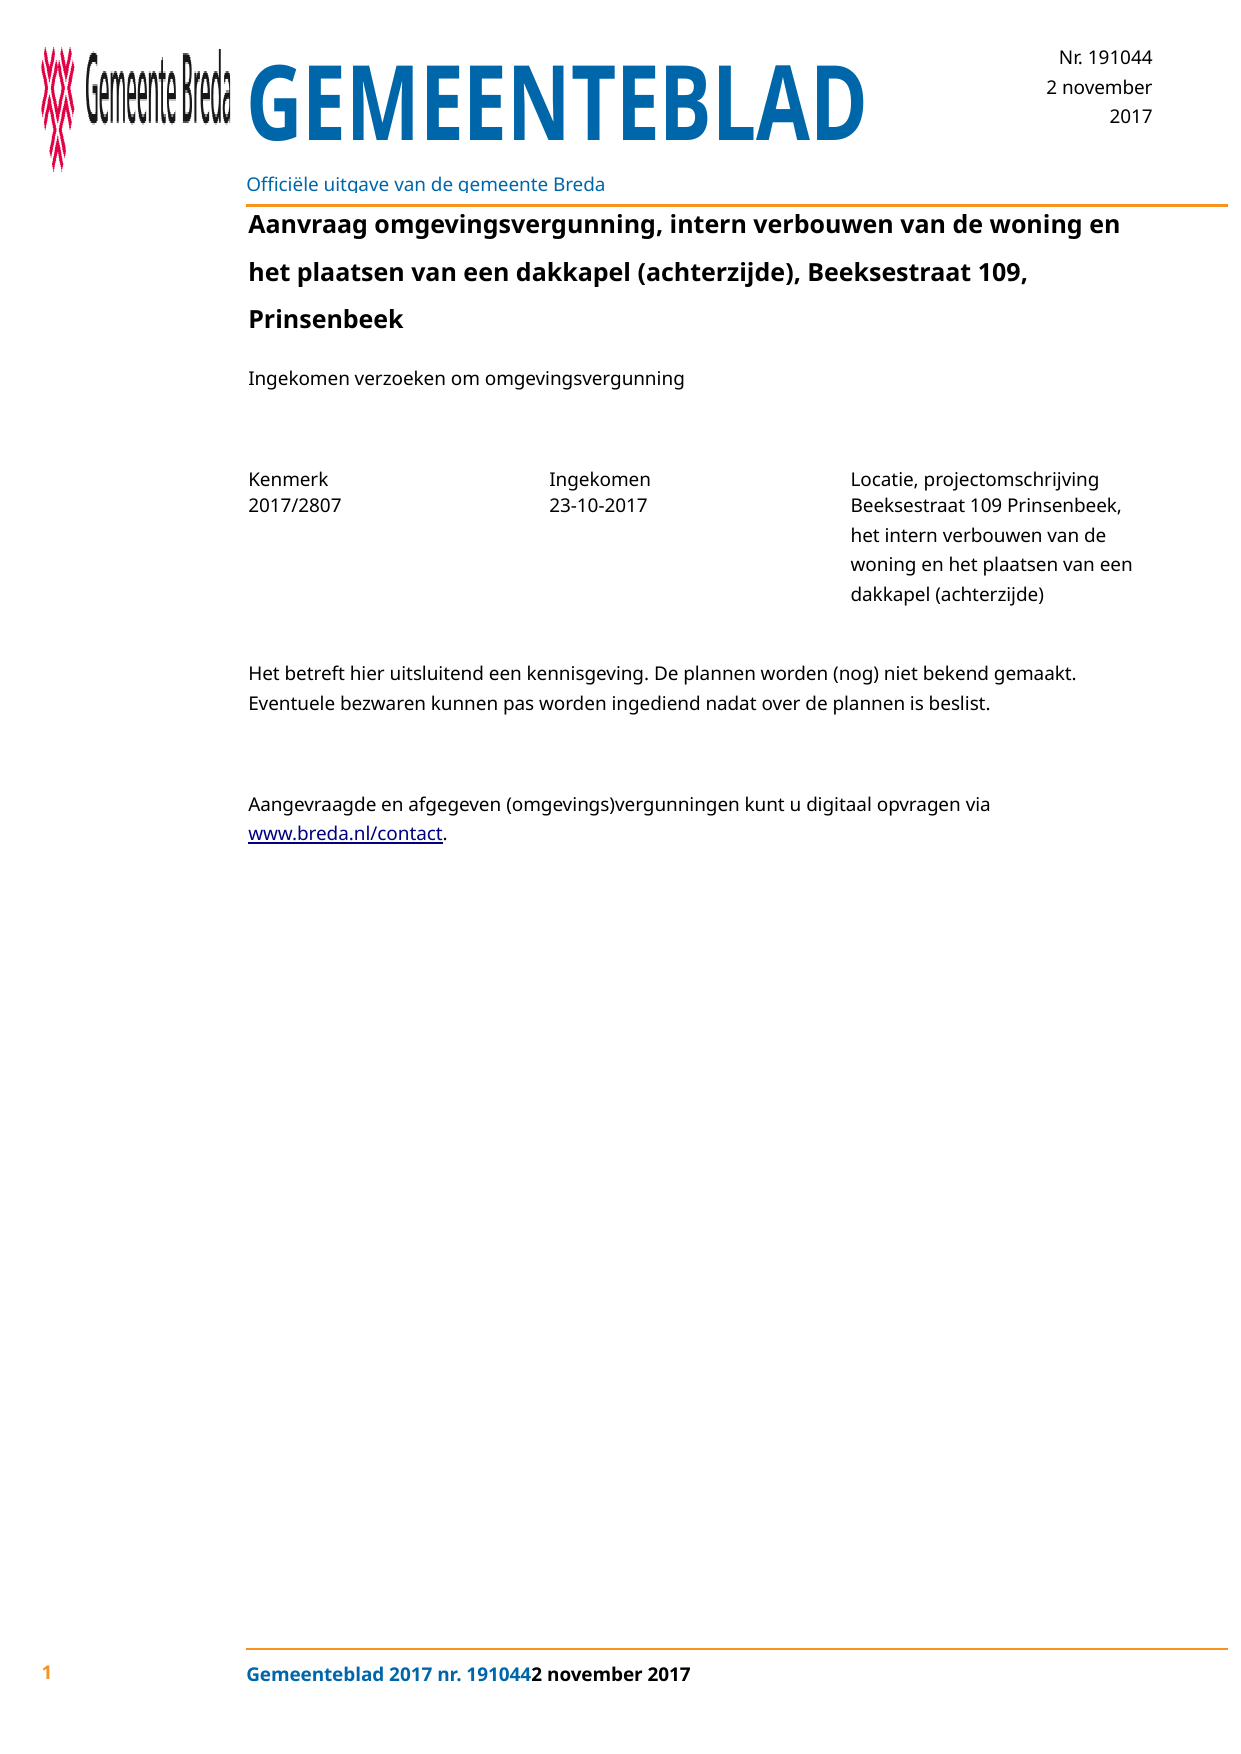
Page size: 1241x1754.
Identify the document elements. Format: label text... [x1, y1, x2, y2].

table_cell 23-10-2017 [549, 492, 850, 607]
table_header Kenmerk [248, 466, 549, 492]
table_cell 2017/2807 [248, 492, 549, 607]
table_header Ingekomen [549, 466, 850, 492]
text Aanvraag omgevingsvergunning, intern verbouwen van de woning en het plaatsen van een dakkapel (achterzijde), Beeksestraat 109, Prinsenbeek [248, 207, 1152, 336]
text Het betreft hier uitsluitend een kennisgeving. De plannen worden (nog) niet bekend gemaakt. Eventuele bezwaren kunnen pas worden ingediend nadat over de plannen is beslist. [248, 660, 1152, 716]
text Aangevraagde en afgegeven (omgevings)vergunningen kunt u digitaal opvragen via www.breda.nl/contact. [248, 791, 1152, 846]
text Ingekomen verzoeken om omgevingsvergunning [248, 366, 1152, 391]
table_header Locatie, projectomschrijving [850, 466, 1152, 492]
table_cell Beeksestraat 109 Prinsenbeek, het intern verbouwen van de woning en het plaatsen van een dakkapel (achterzijde) [850, 492, 1152, 607]
picture [41, 47, 231, 172]
